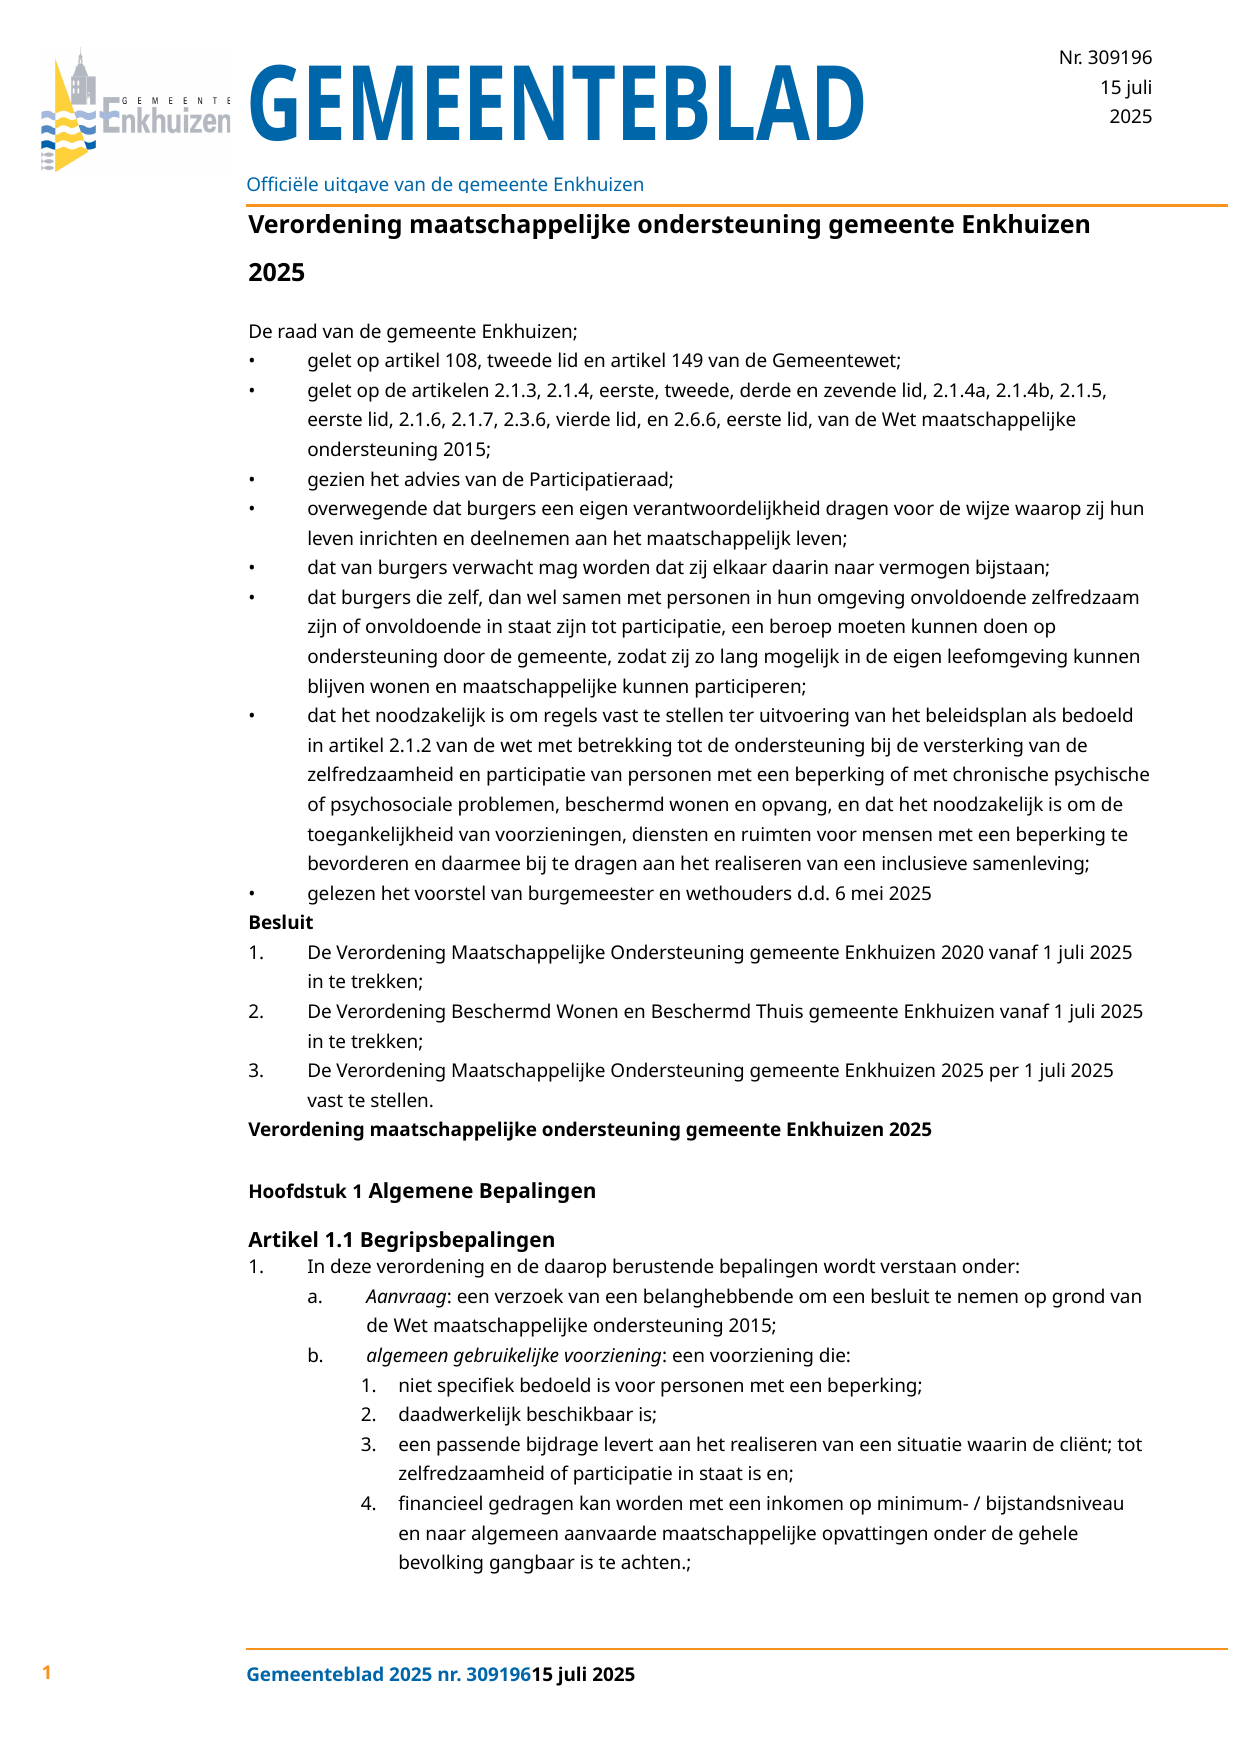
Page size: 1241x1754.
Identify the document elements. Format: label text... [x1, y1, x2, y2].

text Artikel 1.1 Begripsbepalingen [248, 1225, 1152, 1253]
text De raad van de gemeente Enkhuizen; [248, 318, 1152, 344]
text Verordening maatschappelijke ondersteuning gemeente Enkhuizen 2025 [248, 1117, 1152, 1142]
list gelet op artikel 108, tweede lid en artikel 149 van de Gemeentewet; [248, 347, 1152, 373]
text Hoofdstuk 1 Algemene Bepalingen [248, 1176, 1152, 1204]
list dat burgers die zelf, dan wel samen met personen in hun omgeving onvoldoende zelfredzaam zijn of onvoldoende in staat zijn tot participatie, een beroep moeten kunnen doen op ondersteuning door de gemeente, zodat zij zo lang mogelijk in de eigen leefomgeving kunnen blijven wonen en maatschappelijke kunnen participeren; [248, 584, 1152, 699]
list De Verordening Maatschappelijke Ondersteuning gemeente Enkhuizen 2020 vanaf 1 juli 2025 in te trekken; [248, 939, 1152, 994]
list In deze verordening en de daarop berustende bepalingen wordt verstaan onder: [248, 1253, 1152, 1279]
text Besluit [248, 909, 1152, 935]
list De Verordening Maatschappelijke Ondersteuning gemeente Enkhuizen 2025 per 1 juli 2025 vast te stellen. [248, 1057, 1152, 1113]
list algemeen gebruikelijke voorziening: een voorziening die: [307, 1342, 1152, 1368]
list gelezen het voorstel van burgemeester en wethouders d.d. 6 mei 2025 [248, 880, 1152, 906]
text Verordening maatschappelijke ondersteuning gemeente Enkhuizen 2025 [248, 207, 1152, 288]
list overwegende dat burgers een eigen verantwoordelijkheid dragen voor de wijze waarop zij hun leven inrichten en deelnemen aan het maatschappelijk leven; [248, 495, 1152, 551]
picture [41, 47, 231, 172]
list een passende bijdrage levert aan het realiseren van een situatie waarin de cliënt; tot zelfredzaamheid of participatie in staat is en; [361, 1431, 1152, 1486]
list niet specifiek bedoeld is voor personen met een beperking; [361, 1372, 1152, 1398]
list financieel gedragen kan worden met een inkomen op minimum- / bijstandsniveau en naar algemeen aanvaarde maatschappelijke opvattingen onder de gehele bevolking gangbaar is te achten.; [361, 1490, 1152, 1575]
list dat van burgers verwacht mag worden dat zij elkaar daarin naar vermogen bijstaan; [248, 554, 1152, 580]
list daadwerkelijk beschikbaar is; [361, 1401, 1152, 1427]
list gelet op de artikelen 2.1.3, 2.1.4, eerste, tweede, derde en zevende lid, 2.1.4a, 2.1.4b, 2.1.5, eerste lid, 2.1.6, 2.1.7, 2.3.6, vierde lid, en 2.6.6, eerste lid, van de Wet maatschappelijke ondersteuning 2015; [248, 377, 1152, 462]
list De Verordening Beschermd Wonen en Beschermd Thuis gemeente Enkhuizen vanaf 1 juli 2025 in te trekken; [248, 998, 1152, 1054]
list dat het noodzakelijk is om regels vast te stellen ter uitvoering van het beleidsplan als bedoeld in artikel 2.1.2 van de wet met betrekking tot de ondersteuning bij de versterking van de zelfredzaamheid en participatie van personen met een beperking of met chronische psychische of psychosociale problemen, beschermd wonen en opvang, en dat het noodzakelijk is om de toegankelijkheid van voorzieningen, diensten en ruimten voor mensen met een beperking te bevorderen en daarmee bij te dragen aan het realiseren van een inclusieve samenleving; [248, 702, 1152, 876]
list gezien het advies van de Participatieraad; [248, 466, 1152, 492]
list Aanvraag: een verzoek van een belanghebbende om een besluit te nemen op grond van de Wet maatschappelijke ondersteuning 2015; [307, 1283, 1152, 1338]
